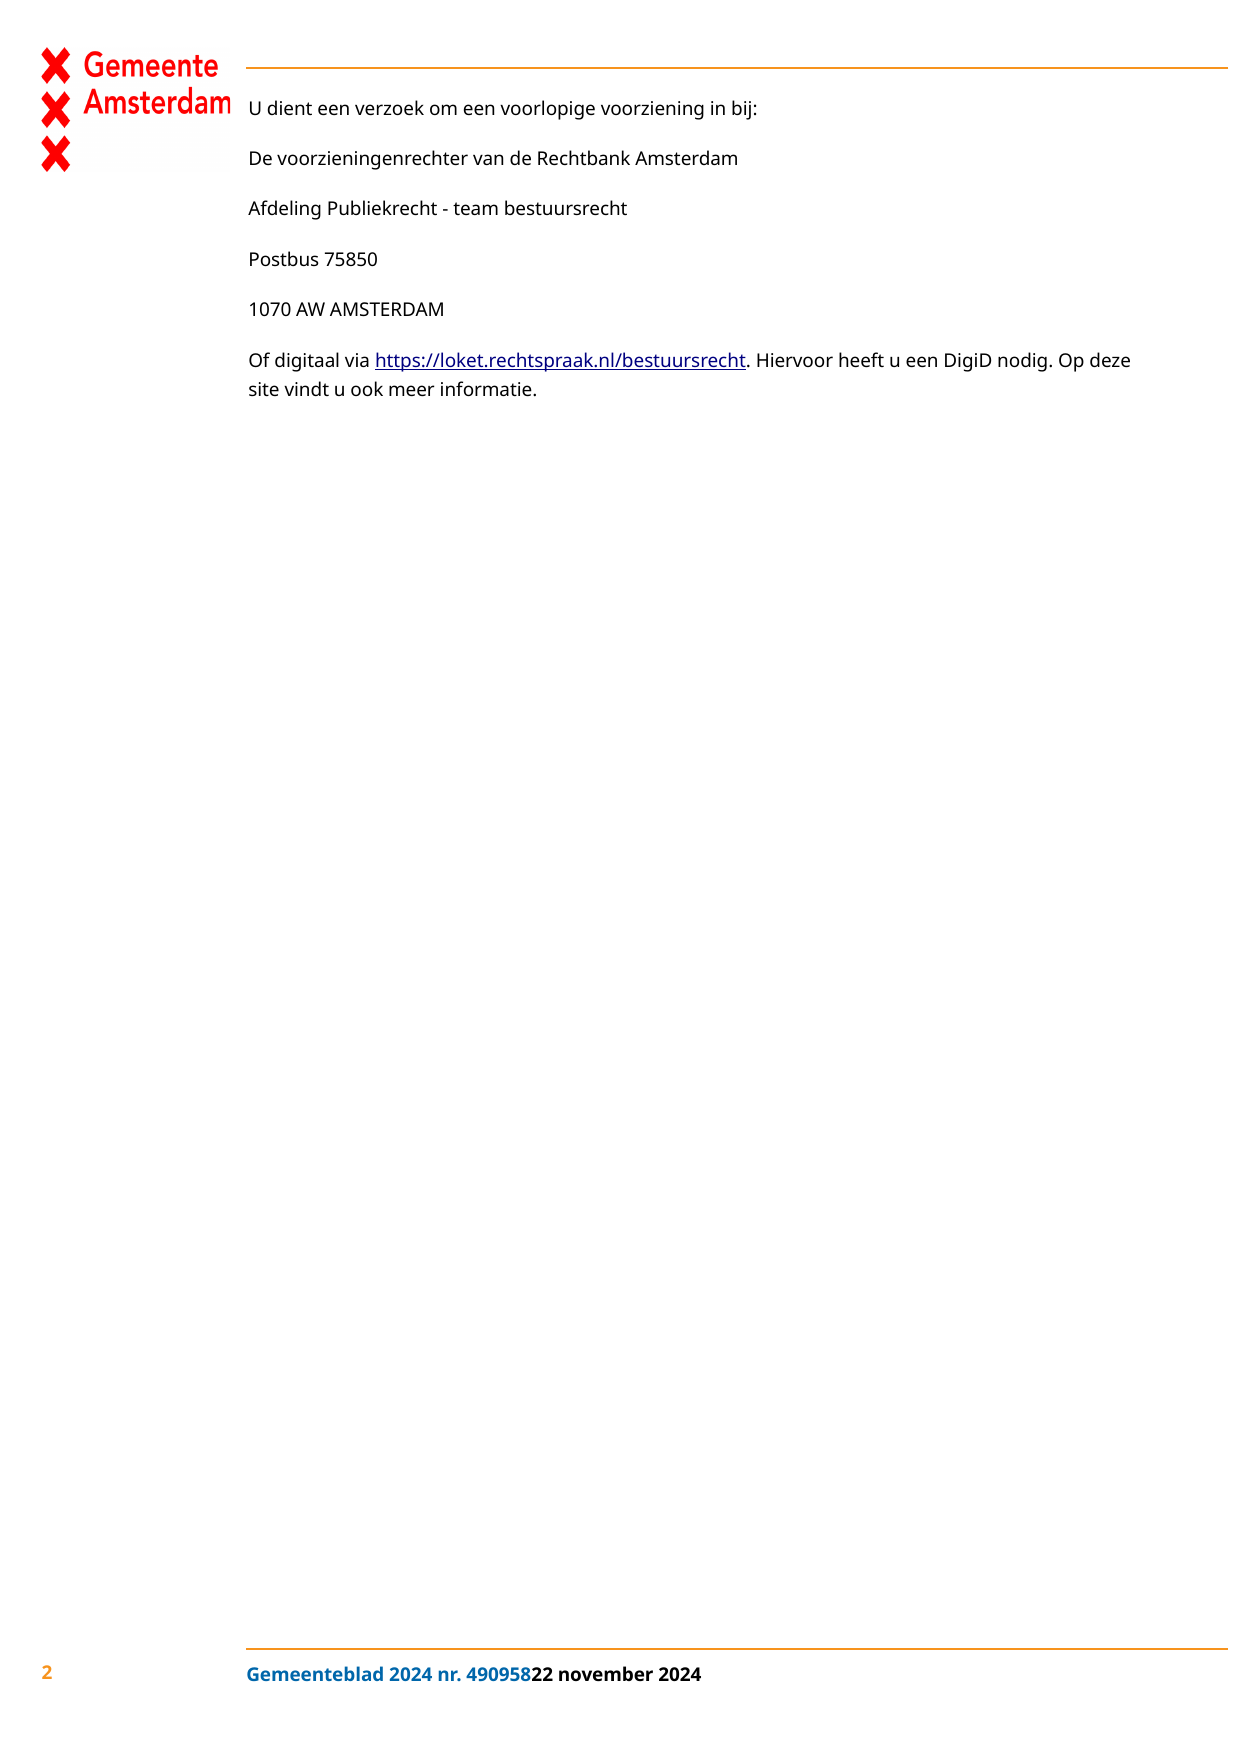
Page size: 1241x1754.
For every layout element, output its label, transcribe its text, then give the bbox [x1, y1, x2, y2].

text Of digitaal via https://loket.rechtspraak.nl/bestuursrecht. Hiervoor heeft u een DigiD nodig. Op deze site vindt u ook meer informatie. [248, 347, 1152, 402]
text Postbus 75850 [248, 246, 1152, 272]
text U dient een verzoek om een voorlopige voorziening in bij: [248, 95, 1152, 121]
text De voorzieningenrechter van de Rechtbank Amsterdam [248, 145, 1152, 171]
text Afdeling Publiekrecht - team bestuursrecht [248, 196, 1152, 221]
picture [41, 47, 231, 172]
text 1070 AW AMSTERDAM [248, 296, 1152, 322]
